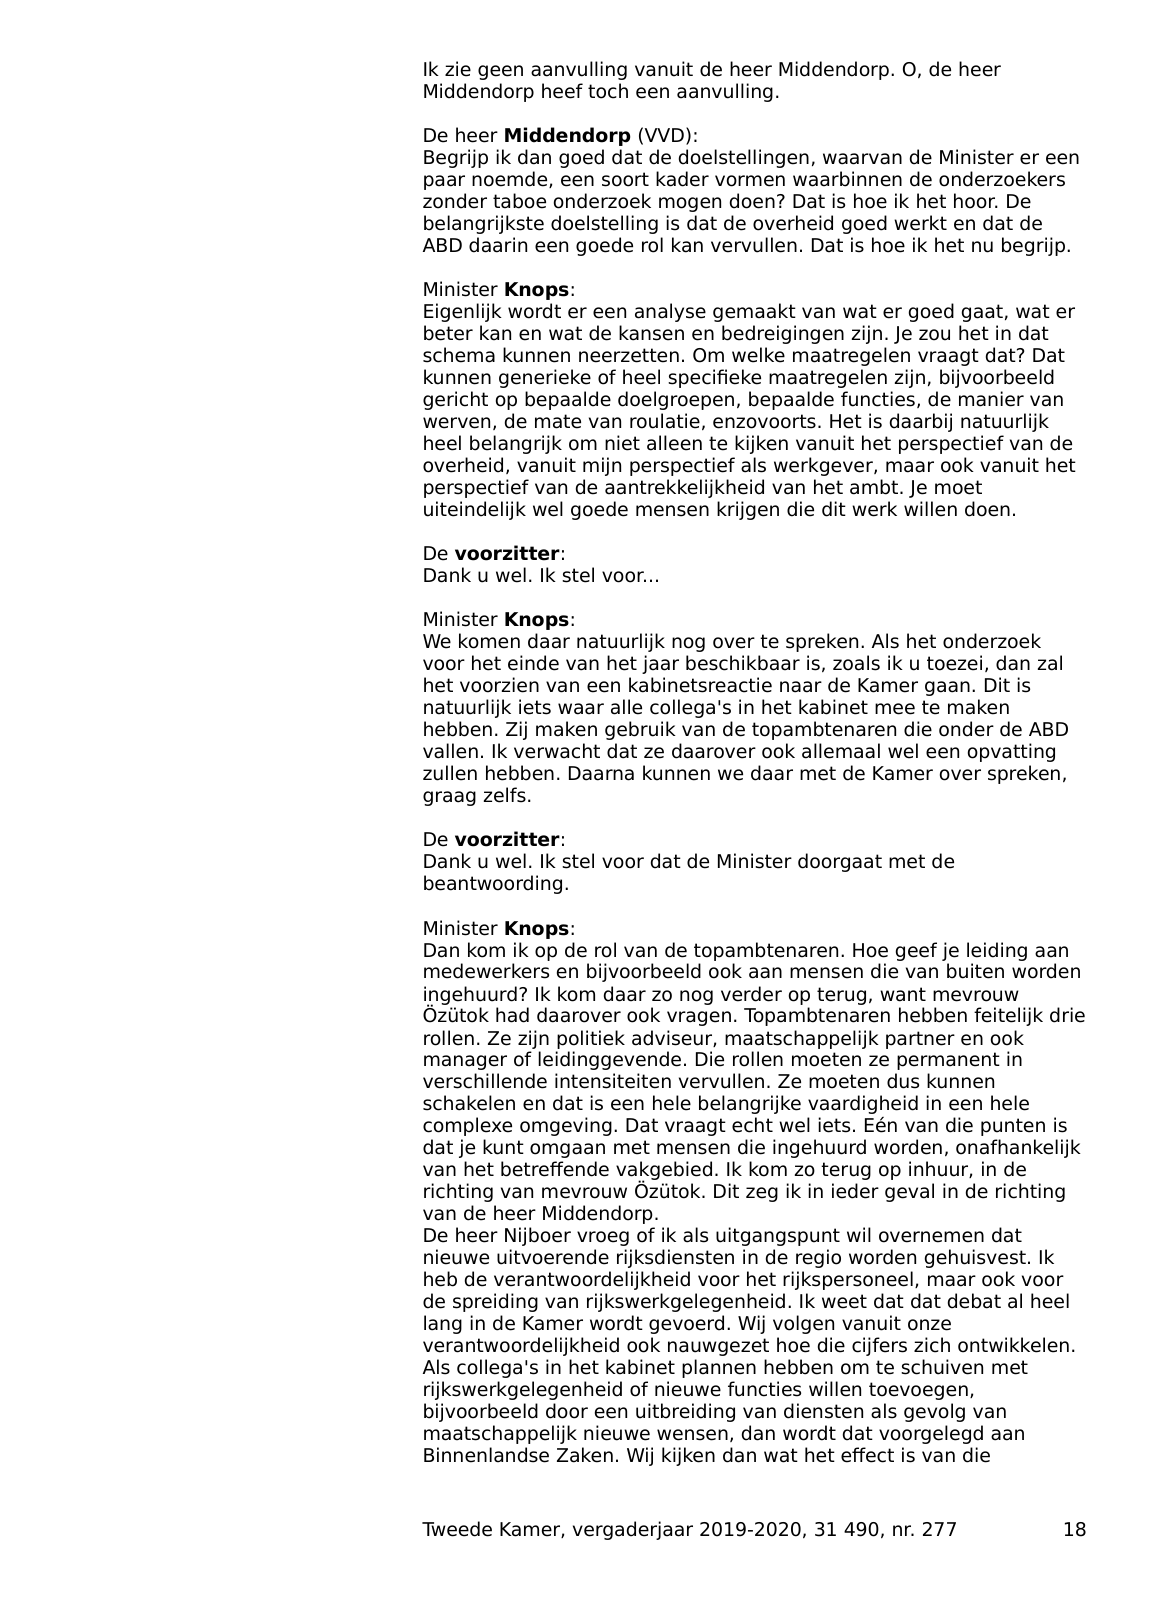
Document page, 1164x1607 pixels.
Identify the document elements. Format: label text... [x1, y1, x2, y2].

text Eigenlijk wordt er een analyse gemaakt van wat er goed gaat, wat er beter kan en wat de kansen en bedreigingen zijn. Je zou het in dat schema kunnen neerzetten. Om welke maatregelen vraagt dat? Dat kunnen generieke of heel specifieke maatregelen zijn, bijvoorbeeld gericht op bepaalde doelgroepen, bepaalde functies, de manier van werven, de mate van roulatie, enzovoorts. Het is daarbij natuurlijk heel belangrijk om niet alleen te kijken vanuit het perspectief van de overheid, vanuit mijn perspectief als werkgever, maar ook vanuit het perspectief van de aantrekkelijkheid van het ambt. Je moet uiteindelijk wel goede mensen krijgen die dit werk willen doen. [422, 301, 1087, 521]
text De voorzitter: [422, 829, 1087, 851]
text Minister Knops: [422, 279, 1087, 301]
text Ik zie geen aanvulling vanuit de heer Middendorp. O, de heer Middendorp heef toch een aanvulling. [422, 59, 1087, 103]
text Dan kom ik op de rol van de topambtenaren. Hoe geef je leiding aan medewerkers en bijvoorbeeld ook aan mensen die van buiten worden ingehuurd? Ik kom daar zo nog verder op terug, want mevrouw Özütok had daarover ook vragen. Topambtenaren hebben feitelijk drie rollen. Ze zijn politiek adviseur, maatschappelijk partner en ook manager of leidinggevende. Die rollen moeten ze permanent in verschillende intensiteiten vervullen. Ze moeten dus kunnen schakelen en dat is een hele belangrijke vaardigheid in een hele complexe omgeving. Dat vraagt echt wel iets. Eén van die punten is dat je kunt omgaan met mensen die ingehuurd worden, onafhankelijk van het betreffende vakgebied. Ik kom zo terug op inhuur, in de richting van mevrouw Özütok. Dit zeg ik in ieder geval in de richting van de heer Middendorp. [422, 939, 1087, 1225]
text Begrijp ik dan goed dat de doelstellingen, waarvan de Minister er een paar noemde, een soort kader vormen waarbinnen de onderzoekers zonder taboe onderzoek mogen doen? Dat is hoe ik het hoor. De belangrijkste doelstelling is dat de overheid goed werkt en dat de ABD daarin een goede rol kan vervullen. Dat is hoe ik het nu begrijp. [422, 147, 1087, 257]
text Minister Knops: [422, 609, 1087, 631]
text De heer Middendorp (VVD): [422, 125, 1087, 147]
text Dank u wel. Ik stel voor... [422, 565, 1087, 587]
text De voorzitter: [422, 543, 1087, 565]
text Minister Knops: [422, 917, 1087, 939]
text De heer Nijboer vroeg of ik als uitgangspunt wil overnemen dat nieuwe uitvoerende rijksdiensten in de regio worden gehuisvest. Ik heb de verantwoordelijkheid voor het rijkspersoneel, maar ook voor de spreiding van rijkswerkgelegenheid. Ik weet dat dat debat al heel lang in de Kamer wordt gevoerd. Wij volgen vanuit onze verantwoordelijkheid ook nauwgezet hoe die cijfers zich ontwikkelen. Als collega's in het kabinet plannen hebben om te schuiven met rijkswerkgelegenheid of nieuwe functies willen toevoegen, bijvoorbeeld door een uitbreiding van diensten als gevolg van maatschappelijk nieuwe wensen, dan wordt dat voorgelegd aan Binnenlandse Zaken. Wij kijken dan wat het effect is van die [422, 1225, 1087, 1467]
text Dank u wel. Ik stel voor dat de Minister doorgaat met de beantwoording. [422, 851, 1087, 895]
text We komen daar natuurlijk nog over te spreken. Als het onderzoek voor het einde van het jaar beschikbaar is, zoals ik u toezei, dan zal het voorzien van een kabinetsreactie naar de Kamer gaan. Dit is natuurlijk iets waar alle collega's in het kabinet mee te maken hebben. Zij maken gebruik van de topambtenaren die onder de ABD vallen. Ik verwacht dat ze daarover ook allemaal wel een opvatting zullen hebben. Daarna kunnen we daar met de Kamer over spreken, graag zelfs. [422, 631, 1087, 807]
